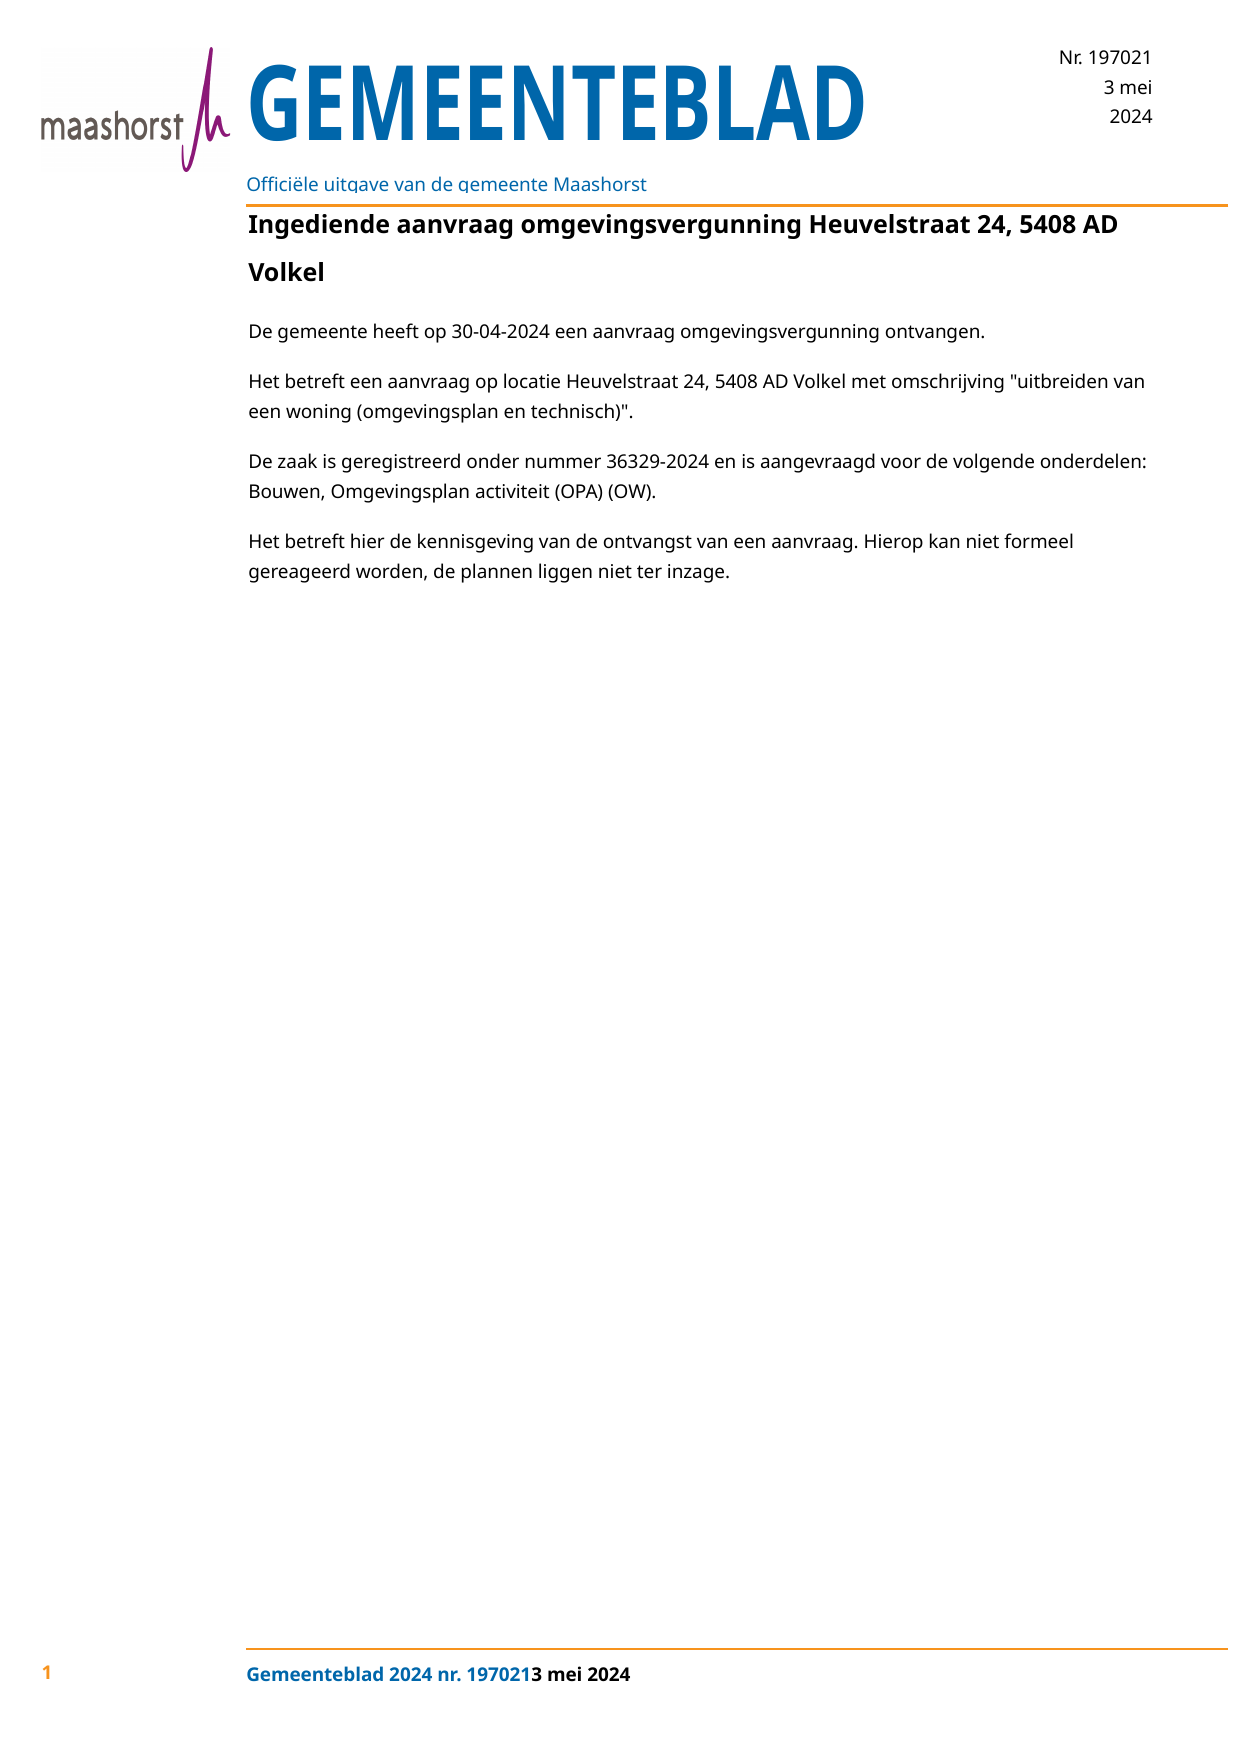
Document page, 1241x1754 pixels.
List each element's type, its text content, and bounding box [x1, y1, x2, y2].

text Het betreft hier de kennisgeving van de ontvangst van een aanvraag. Hierop kan niet formeel gereageerd worden, de plannen liggen niet ter inzage. [248, 528, 1152, 584]
text Het betreft een aanvraag op locatie Heuvelstraat 24, 5408 AD Volkel met omschrijving "uitbreiden van een woning (omgevingsplan en technisch)". [248, 368, 1152, 424]
picture [41, 47, 231, 172]
text Ingediende aanvraag omgevingsvergunning Heuvelstraat 24, 5408 AD Volkel [248, 207, 1152, 288]
text De zaak is geregistreerd onder nummer 36329-2024 en is aangevraagd voor de volgende onderdelen: Bouwen, Omgevingsplan activiteit (OPA) (OW). [248, 448, 1152, 504]
text De gemeente heeft op 30-04-2024 een aanvraag omgevingsvergunning ontvangen. [248, 318, 1152, 344]
